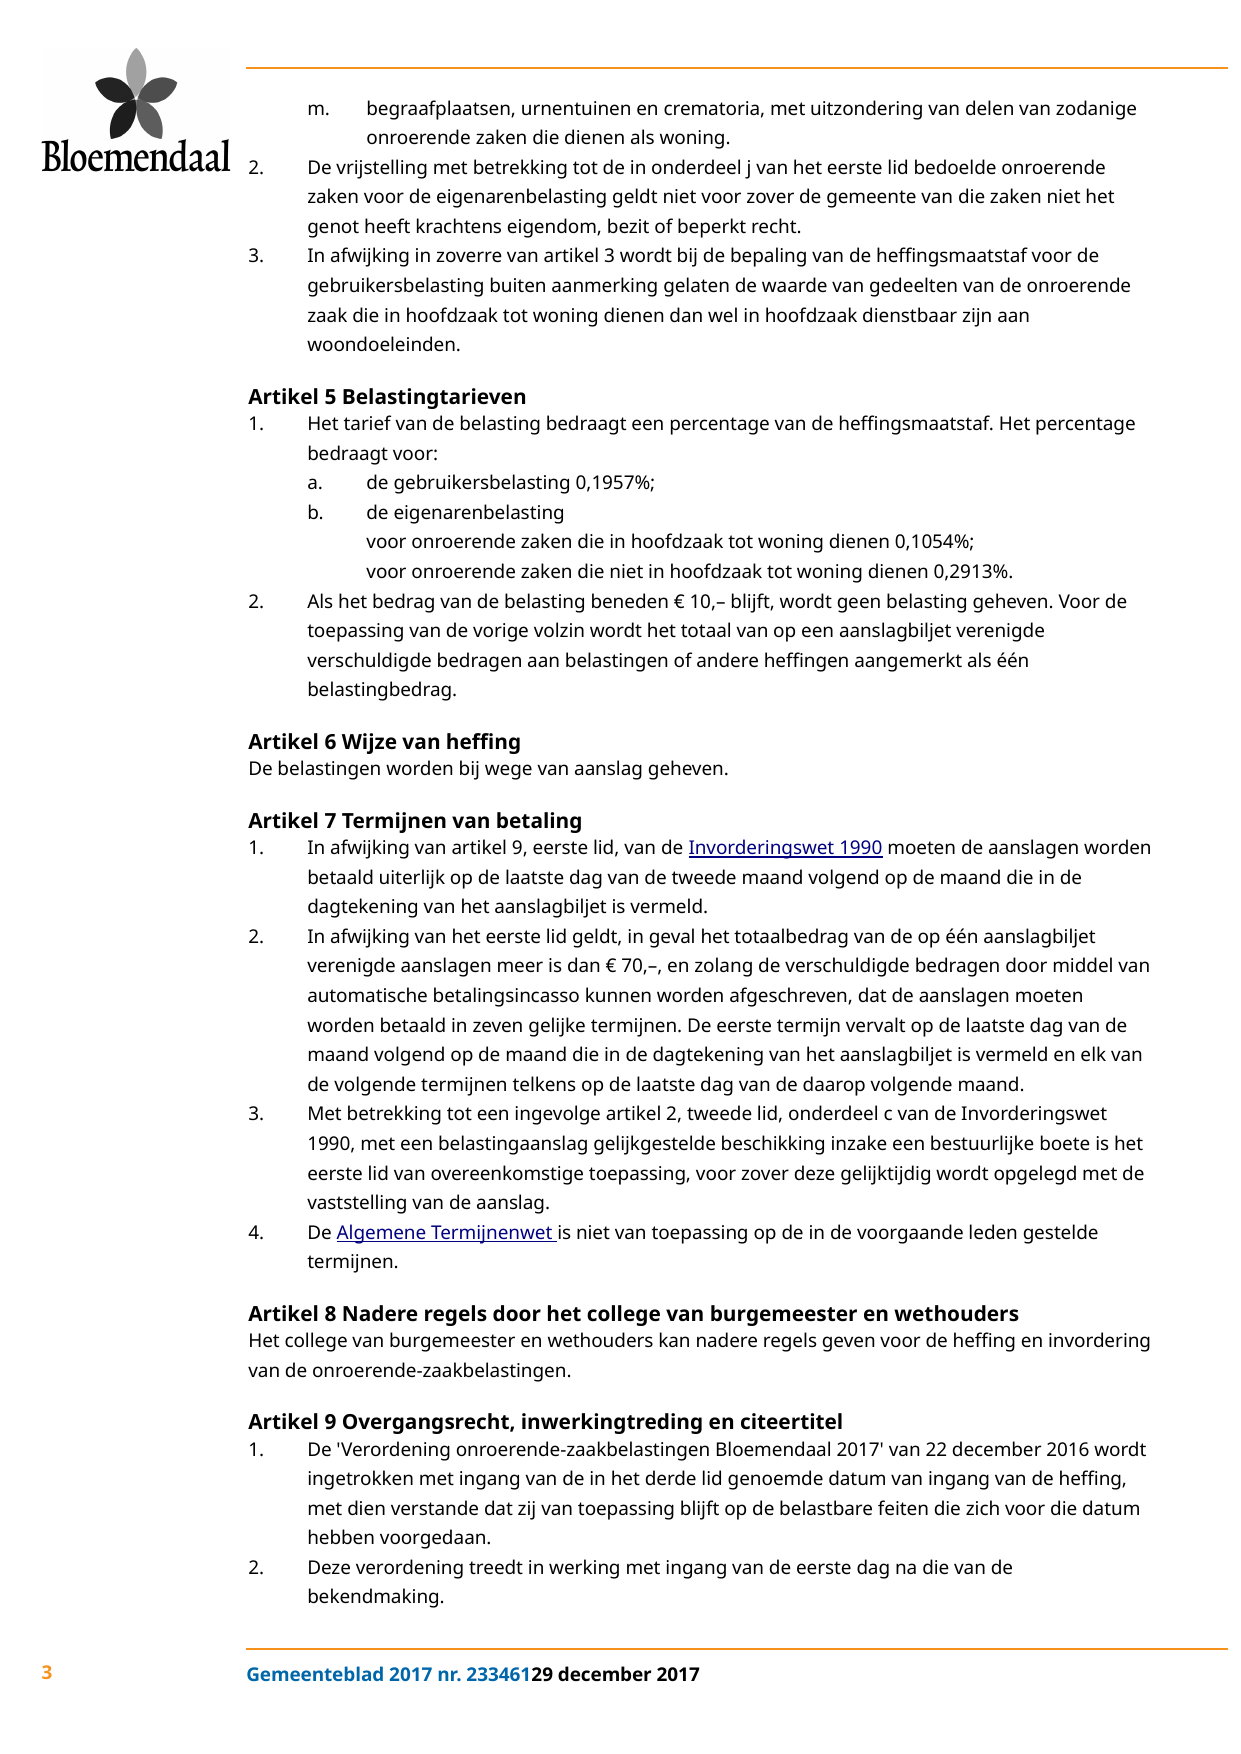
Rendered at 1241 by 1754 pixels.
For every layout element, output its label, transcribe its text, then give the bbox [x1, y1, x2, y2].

text Het college van burgemeester en wethouders kan nadere regels geven voor de heffing en invordering van de onroerende-zaakbelastingen. [248, 1327, 1152, 1383]
list In afwijking van het eerste lid geldt, in geval het totaalbedrag van de op één aanslagbiljet verenigde aanslagen meer is dan € 70,–, en zolang de verschuldigde bedragen door middel van automatische betalingsincasso kunnen worden afgeschreven, dat de aanslagen moeten worden betaald in zeven gelijke termijnen. De eerste termijn vervalt op de laatste dag van de maand volgend op de maand die in de dagtekening van het aanslagbiljet is vermeld en elk van de volgende termijnen telkens op de laatste dag van de daarop volgende maand. [248, 923, 1152, 1097]
text De belastingen worden bij wege van aanslag geheven. [248, 755, 1152, 781]
text Artikel 8 Nadere regels door het college van burgemeester en wethouders [248, 1299, 1152, 1327]
list Als het bedrag van de belasting beneden € 10,– blijft, wordt geen belasting geheven. Voor de toepassing van de vorige volzin wordt het totaal van op een aanslagbiljet verenigde verschuldigde bedragen aan belastingen of andere heffingen aangemerkt als één belastingbedrag. [248, 588, 1152, 702]
list Het tarief van de belasting bedraagt een percentage van de heffingsmaatstaf. Het percentage bedraagt voor: [248, 410, 1152, 466]
list De Algemene Termijnenwet is niet van toepassing op de in de voorgaande leden gestelde termijnen. [248, 1219, 1152, 1274]
list begraafplaatsen, urnentuinen en crematoria, met uitzondering van delen van zodanige onroerende zaken die dienen als woning. [307, 95, 1152, 150]
list de eigenarenbelasting [307, 499, 1152, 525]
list voor onroerende zaken die in hoofdzaak tot woning dienen 0,1054%; [307, 529, 1152, 554]
list De vrijstelling met betrekking tot de in onderdeel j van het eerste lid bedoelde onroerende zaken voor de eigenarenbelasting geldt niet voor zover de gemeente van die zaken niet het genot heeft krachtens eigendom, bezit of beperkt recht. [248, 154, 1152, 239]
text Artikel 5 Belastingtarieven [248, 382, 1152, 410]
text Artikel 7 Termijnen van betaling [248, 806, 1152, 834]
list voor onroerende zaken die niet in hoofdzaak tot woning dienen 0,2913%. [307, 558, 1152, 584]
list In afwijking van artikel 9, eerste lid, van de Invorderingswet 1990 moeten de aanslagen worden betaald uiterlijk op de laatste dag van de tweede maand volgend op de maand die in de dagtekening van het aanslagbiljet is vermeld. [248, 834, 1152, 919]
list de gebruikersbelasting 0,1957%; [307, 469, 1152, 495]
list Deze verordening treedt in werking met ingang van de eerste dag na die van de bekendmaking. [248, 1554, 1152, 1609]
text Artikel 6 Wijze van heffing [248, 727, 1152, 755]
list De 'Verordening onroerende-zaakbelastingen Bloemendaal 2017' van 22 december 2016 wordt ingetrokken met ingang van de in het derde lid genoemde datum van ingang van de heffing, met dien verstande dat zij van toepassing blijft op de belastbare feiten die zich voor die datum hebben voorgedaan. [248, 1436, 1152, 1550]
picture [41, 47, 231, 172]
text Artikel 9 Overgangsrecht, inwerkingtreding en citeertitel [248, 1407, 1152, 1436]
list Met betrekking tot een ingevolge artikel 2, tweede lid, onderdeel c van de Invorderingswet 1990, met een belastingaanslag gelijkgestelde beschikking inzake een bestuurlijke boete is het eerste lid van overeenkomstige toepassing, voor zover deze gelijktijdig wordt opgelegd met de vaststelling van de aanslag. [248, 1101, 1152, 1215]
list In afwijking in zoverre van artikel 3 wordt bij de bepaling van de heffingsmaatstaf voor de gebruikersbelasting buiten aanmerking gelaten de waarde van gedeelten van de onroerende zaak die in hoofdzaak tot woning dienen dan wel in hoofdzaak dienstbaar zijn aan woondoeleinden. [248, 243, 1152, 357]
